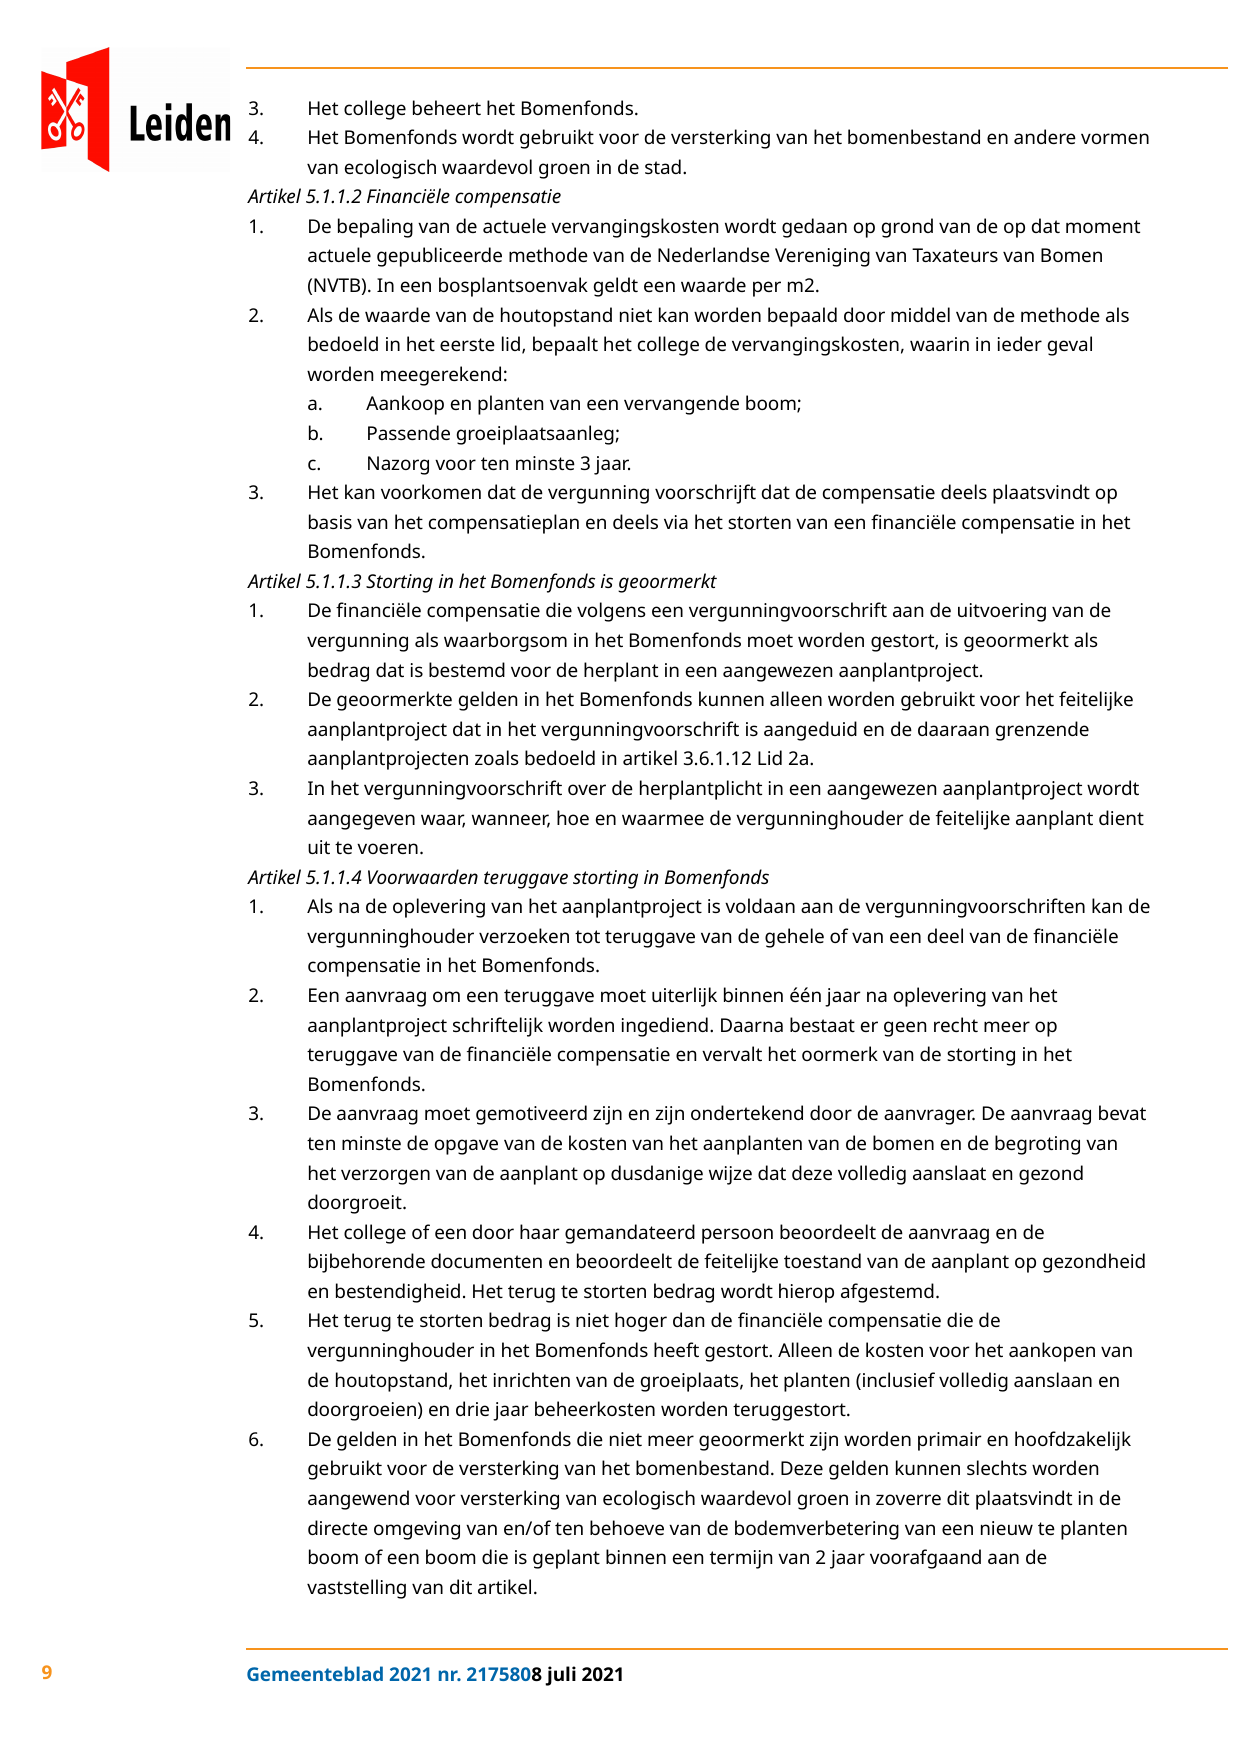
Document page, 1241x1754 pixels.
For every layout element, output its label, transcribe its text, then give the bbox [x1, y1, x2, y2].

text Artikel 5.1.1.2 Financiële compensatie [248, 183, 1152, 209]
list De gelden in het Bomenfonds die niet meer geoormerkt zijn worden primair en hoofdzakelijk gebruikt voor de versterking van het bomenbestand. Deze gelden kunnen slechts worden aangewend voor versterking van ecologisch waardevol groen in zoverre dit plaatsvindt in de directe omgeving van en/of ten behoeve van de bodemverbetering van een nieuw te planten boom of een boom die is geplant binnen een termijn van 2 jaar voorafgaand aan de vaststelling van dit artikel. [248, 1426, 1152, 1600]
list In het vergunningvoorschrift over de herplantplicht in een aangewezen aanplantproject wordt aangegeven waar, wanneer, hoe en waarmee de vergunninghouder de feitelijke aanplant dient uit te voeren. [248, 775, 1152, 860]
list De aanvraag moet gemotiveerd zijn en zijn ondertekend door de aanvrager. De aanvraag bevat ten minste de opgave van de kosten van het aanplanten van de bomen en de begroting van het verzorgen van de aanplant op dusdanige wijze dat deze volledig aanslaat en gezond doorgroeit. [248, 1101, 1152, 1215]
list Het Bomenfonds wordt gebruikt voor de versterking van het bomenbestand en andere vormen van ecologisch waardevol groen in de stad. [248, 124, 1152, 180]
list Nazorg voor ten minste 3 jaar. [307, 450, 1152, 476]
list Het terug te storten bedrag is niet hoger dan de financiële compensatie die de vergunninghouder in het Bomenfonds heeft gestort. Alleen de kosten voor het aankopen van de houtopstand, het inrichten van de groeiplaats, het planten (inclusief volledig aanslaan en doorgroeien) en drie jaar beheerkosten worden teruggestort. [248, 1308, 1152, 1422]
list Een aanvraag om een teruggave moet uiterlijk binnen één jaar na oplevering van het aanplantproject schriftelijk worden ingediend. Daarna bestaat er geen recht meer op teruggave van de financiële compensatie en vervalt het oormerk van de storting in het Bomenfonds. [248, 982, 1152, 1097]
list De bepaling van de actuele vervangingskosten wordt gedaan op grond van de op dat moment actuele gepubliceerde methode van de Nederlandse Vereniging van Taxateurs van Bomen (NVTB). In een bosplantsoenvak geldt een waarde per m2. [248, 213, 1152, 298]
text Artikel 5.1.1.4 Voorwaarden teruggave storting in Bomenfonds [248, 864, 1152, 890]
list Aankoop en planten van een vervangende boom; [307, 391, 1152, 416]
list Het college of een door haar gemandateerd persoon beoordeelt de aanvraag en de bijbehorende documenten en beoordeelt de feitelijke toestand van de aanplant op gezondheid en bestendigheid. Het terug te storten bedrag wordt hierop afgestemd. [248, 1219, 1152, 1304]
list Passende groeiplaatsaanleg; [307, 420, 1152, 446]
text Artikel 5.1.1.3 Storting in het Bomenfonds is geoormerkt [248, 568, 1152, 594]
list Als de waarde van de houtopstand niet kan worden bepaald door middel van de methode als bedoeld in het eerste lid, bepaalt het college de vervangingskosten, waarin in ieder geval worden meegerekend: [248, 302, 1152, 387]
list Als na de oplevering van het aanplantproject is voldaan aan de vergunningvoorschriften kan de vergunninghouder verzoeken tot teruggave van de gehele of van een deel van de financiële compensatie in het Bomenfonds. [248, 893, 1152, 978]
list Het college beheert het Bomenfonds. [248, 95, 1152, 121]
picture [41, 47, 231, 172]
list Het kan voorkomen dat de vergunning voorschrijft dat de compensatie deels plaatsvindt op basis van het compensatieplan en deels via het storten van een financiële compensatie in het Bomenfonds. [248, 479, 1152, 564]
list De geoormerkte gelden in het Bomenfonds kunnen alleen worden gebruikt voor het feitelijke aanplantproject dat in het vergunningvoorschrift is aangeduid en de daaraan grenzende aanplantprojecten zoals bedoeld in artikel 3.6.1.12 Lid 2a. [248, 686, 1152, 771]
list De financiële compensatie die volgens een vergunningvoorschrift aan de uitvoering van de vergunning als waarborgsom in het Bomenfonds moet worden gestort, is geoormerkt als bedrag dat is bestemd voor de herplant in een aangewezen aanplantproject. [248, 598, 1152, 683]
